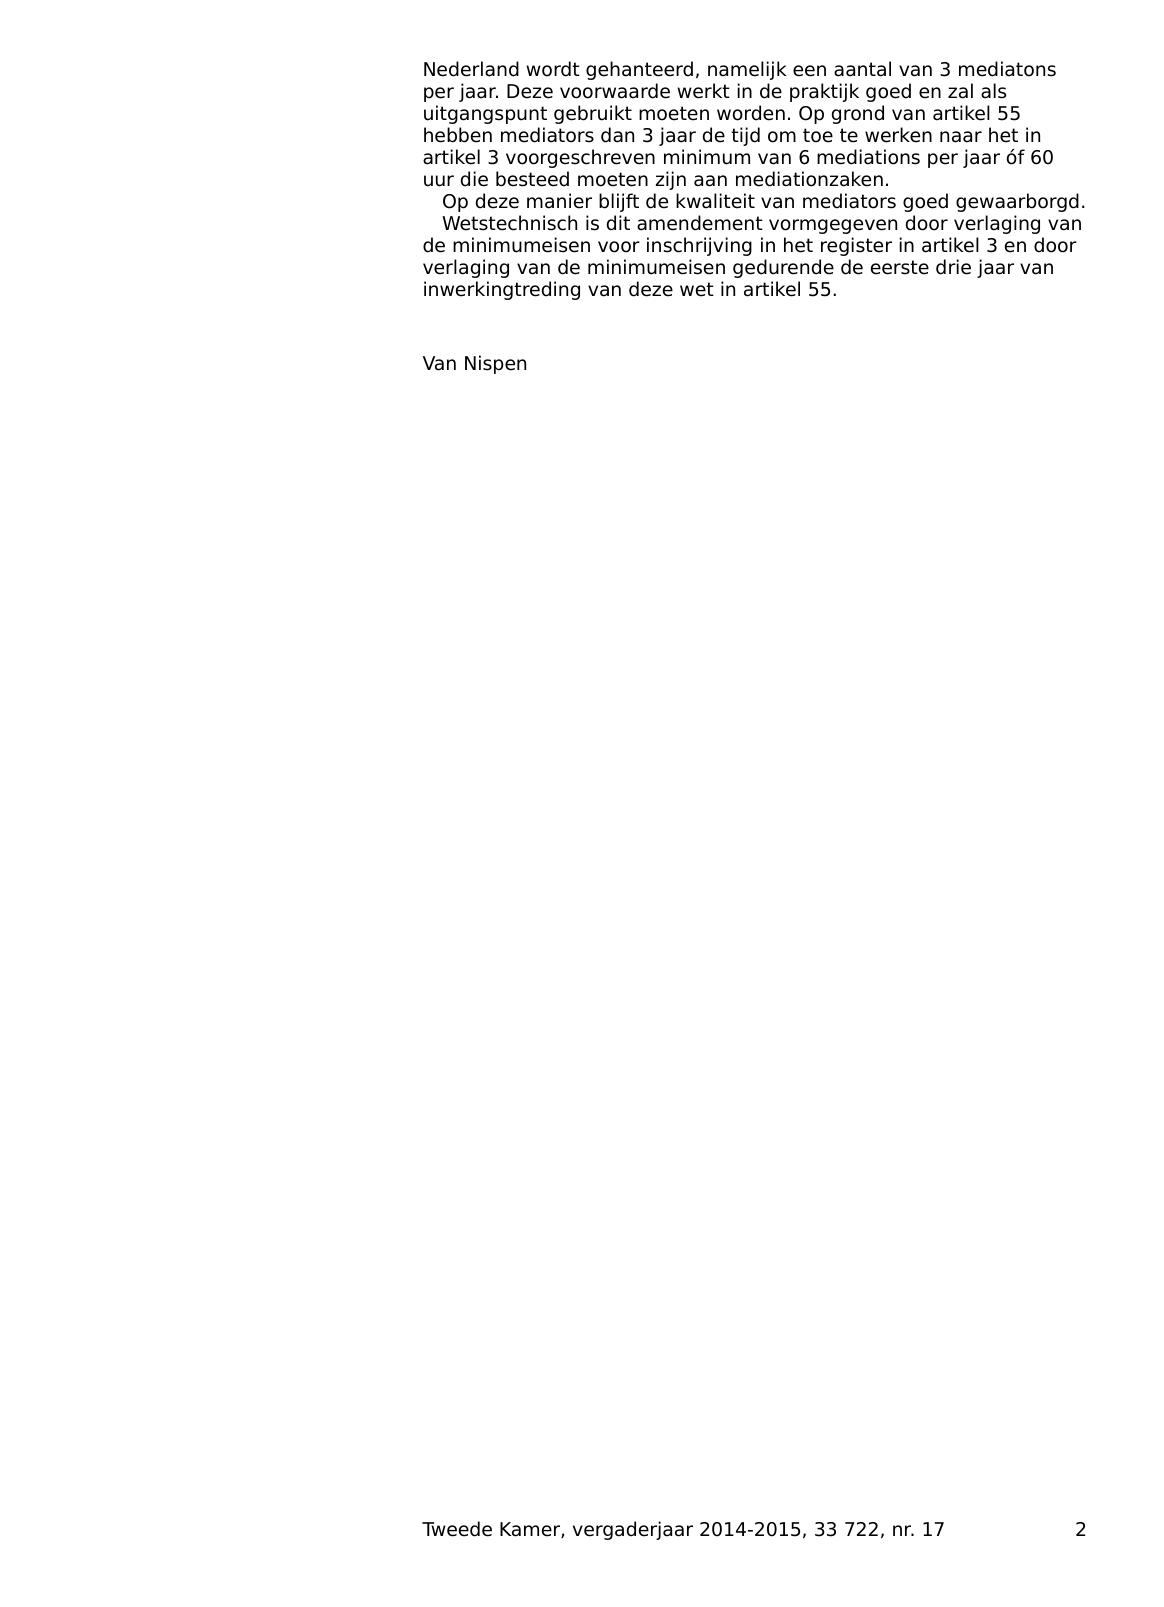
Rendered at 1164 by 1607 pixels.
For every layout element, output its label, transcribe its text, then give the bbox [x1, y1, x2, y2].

text Op deze manier blijft de kwaliteit van mediators goed gewaarborgd. [422, 191, 1087, 213]
text Van Nispen [422, 331, 1087, 375]
text Wetstechnisch is dit amendement vormgegeven door verlaging van de minimumeisen voor inschrijving in het register in artikel 3 en door verlaging van de minimumeisen gedurende de eerste drie jaar van inwerkingtreding van deze wet in artikel 55. [422, 213, 1087, 301]
text Nederland wordt gehanteerd, namelijk een aantal van 3 mediatons per jaar. Deze voorwaarde werkt in de praktijk goed en zal als uitgangspunt gebruikt moeten worden. Op grond van artikel 55 hebben mediators dan 3 jaar de tijd om toe te werken naar het in artikel 3 voorgeschreven minimum van 6 mediations per jaar óf 60 uur die besteed moeten zijn aan mediationzaken. [422, 59, 1087, 191]
